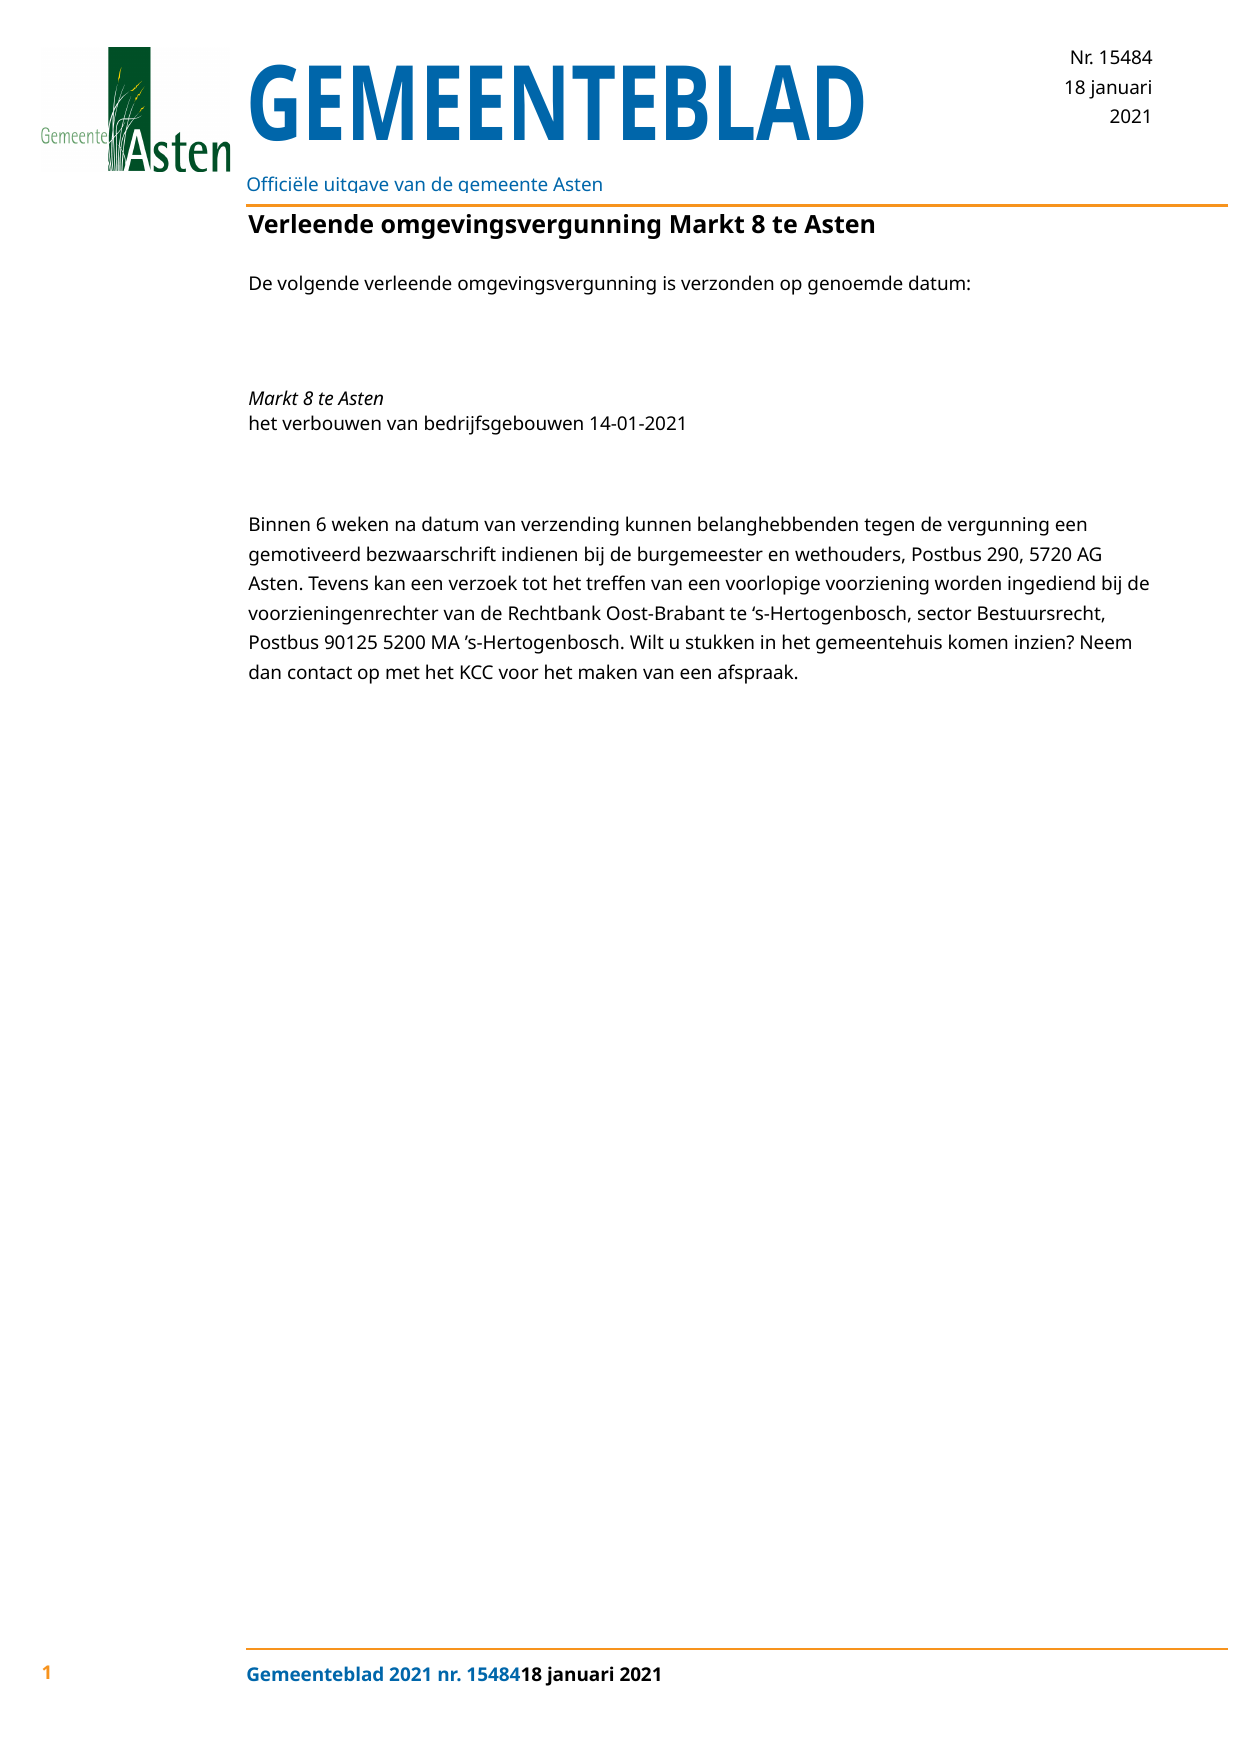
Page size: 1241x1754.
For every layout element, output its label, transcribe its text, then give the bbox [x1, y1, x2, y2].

text Markt 8 te Asten [248, 385, 1152, 410]
text Binnen 6 weken na datum van verzending kunnen belanghebbenden tegen de vergunning een gemotiveerd bezwaarschrift indienen bij de burgemeester en wethouders, Postbus 290, 5720 AG Asten. Tevens kan een verzoek tot het treffen van een voorlopige voorziening worden ingediend bij de voorzieningenrechter van de Rechtbank Oost-Brabant te ‘s-Hertogenbosch, sector Bestuursrecht, Postbus 90125 5200 MA ’s-Hertogenbosch. Wilt u stukken in het gemeentehuis komen inzien? Neem dan contact op met het KCC voor het maken van een afspraak. [248, 511, 1152, 685]
picture [41, 47, 231, 172]
text het verbouwen van bedrijfsgebouwen 14-01-2021 [248, 410, 1152, 436]
text De volgende verleende omgevingsvergunning is verzonden op genoemde datum: [248, 270, 1152, 296]
text Verleende omgevingsvergunning Markt 8 te Asten [248, 207, 1152, 241]
